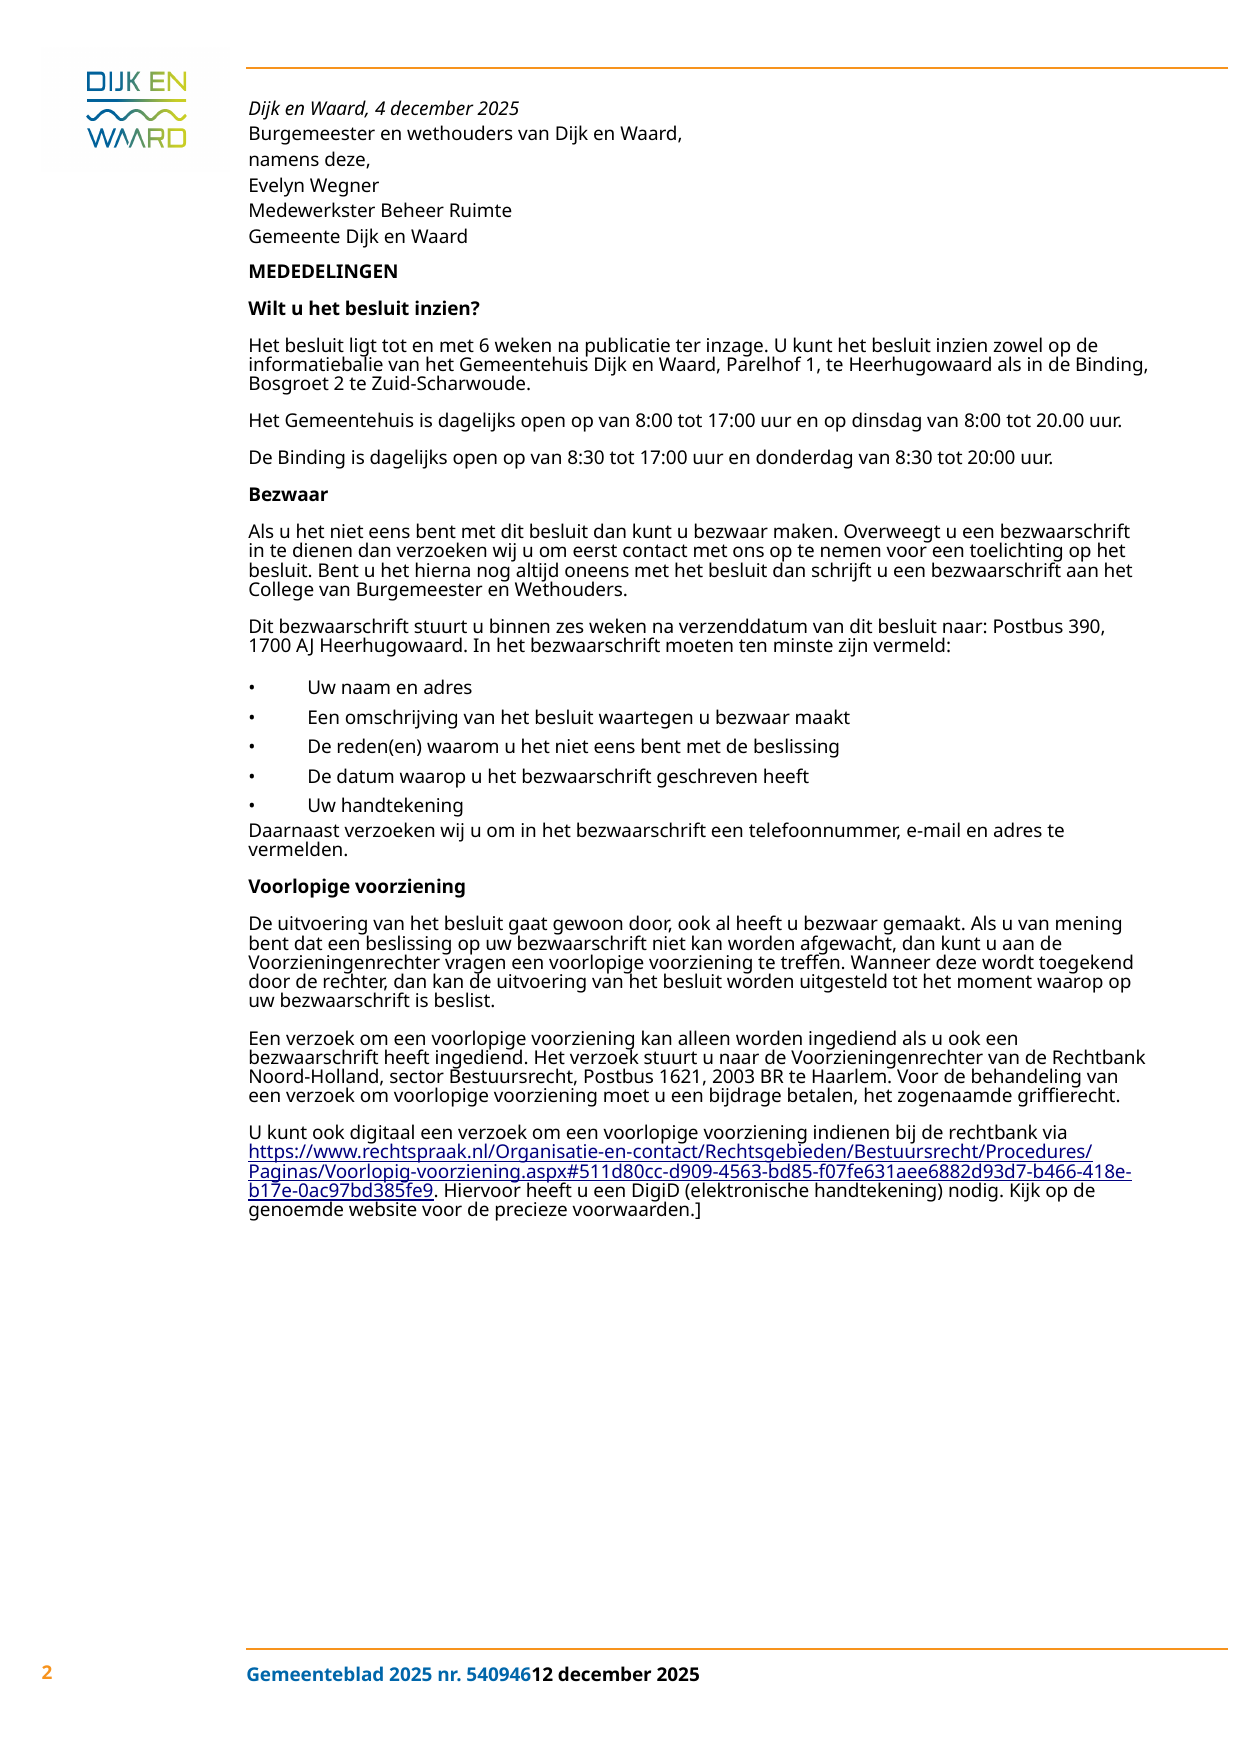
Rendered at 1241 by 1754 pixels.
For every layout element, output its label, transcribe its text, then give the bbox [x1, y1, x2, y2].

list Een omschrijving van het besluit waartegen u bezwaar maakt [248, 704, 1152, 729]
list De datum waarop u het bezwaarschrift geschreven heeft [248, 763, 1152, 789]
list Uw handtekening [248, 793, 1152, 818]
text U kunt ook digitaal een verzoek om een voorlopige voorziening indienen bij de rechtbank via https://www.rechtspraak.nl/Organisatie-en-contact/Rechtsgebieden/Bestuursrecht/Procedures/Paginas/Voorlopig-voorziening.aspx#511d80cc-d909-4563-bd85-f07fe631aee6882d93d7-b466-418e-b17e-0ac97bd385fe9. Hiervoor heeft u een DigiD (elektronische handtekening) nodig. Kijk op de genoemde website voor de precieze voorwaarden.] [248, 1124, 1152, 1221]
text Bezwaar [248, 486, 1152, 506]
text Het besluit ligt tot en met 6 weken na publicatie ter inzage. U kunt het besluit inzien zowel op de informatiebalie van het Gemeentehuis Dijk en Waard, Parelhof 1, te Heerhugowaard als in de Binding, Bosgroet 2 te Zuid-Scharwoude. [248, 337, 1152, 394]
text Evelyn Wegner [248, 172, 1152, 198]
list Uw naam en adres [248, 674, 1152, 700]
text namens deze, [248, 146, 1152, 172]
text Medewerkster Beheer Ruimte [248, 198, 1152, 223]
text Een verzoek om een voorlopige voorziening kan alleen worden ingediend als u ook een bezwaarschrift heeft ingediend. Het verzoek stuurt u naar de Voorzieningenrechter van de Rechtbank Noord-Holland, sector Bestuursrecht, Postbus 1621, 2003 BR te Haarlem. Voor de behandeling van een verzoek om voorlopige voorziening moet u een bijdrage betalen, het zogenaamde griffierecht. [248, 1029, 1152, 1107]
text De Binding is dagelijks open op van 8:30 tot 17:00 uur en donderdag van 8:30 tot 20:00 uur. [248, 449, 1152, 468]
text Gemeente Dijk en Waard [248, 223, 1152, 249]
text Wilt u het besluit inzien? [248, 300, 1152, 319]
text Burgemeester en wethouders van Dijk en Waard, [248, 121, 1152, 146]
text De uitvoering van het besluit gaat gewoon door, ook al heeft u bezwaar gemaakt. Als u van mening bent dat een beslissing op uw bezwaarschrift niet kan worden afgewacht, dan kunt u aan de Voorzieningenrechter vragen een voorlopige voorziening te treffen. Wanneer deze wordt toegekend door de rechter, dan kan de uitvoering van het besluit worden uitgesteld tot het moment waarop op uw bezwaarschrift is beslist. [248, 915, 1152, 1012]
list De reden(en) waarom u het niet eens bent met de beslissing [248, 733, 1152, 759]
text Daarnaast verzoeken wij u om in het bezwaarschrift een telefoonnummer, e-mail en adres te vermelden. [248, 822, 1152, 861]
picture [41, 47, 231, 172]
text Dijk en Waard, 4 december 2025 [248, 95, 1152, 121]
text MEDEDELINGEN [248, 263, 1152, 282]
text Het Gemeentehuis is dagelijks open op van 8:00 tot 17:00 uur en op dinsdag van 8:00 tot 20.00 uur. [248, 412, 1152, 432]
text Dit bezwaarschrift stuurt u binnen zes weken na verzenddatum van dit besluit naar: Postbus 390, 1700 AJ Heerhugowaard. In het bezwaarschrift moeten ten minste zijn vermeld: [248, 618, 1152, 657]
text Als u het niet eens bent met dit besluit dan kunt u bezwaar maken. Overweegt u een bezwaarschrift in te dienen dan verzoeken wij u om eerst contact met ons op te nemen voor een toelichting op het besluit. Bent u het hierna nog altijd oneens met het besluit dan schrijft u een bezwaarschrift aan het College van Burgemeester en Wethouders. [248, 523, 1152, 600]
text Voorlopige voorziening [248, 878, 1152, 898]
